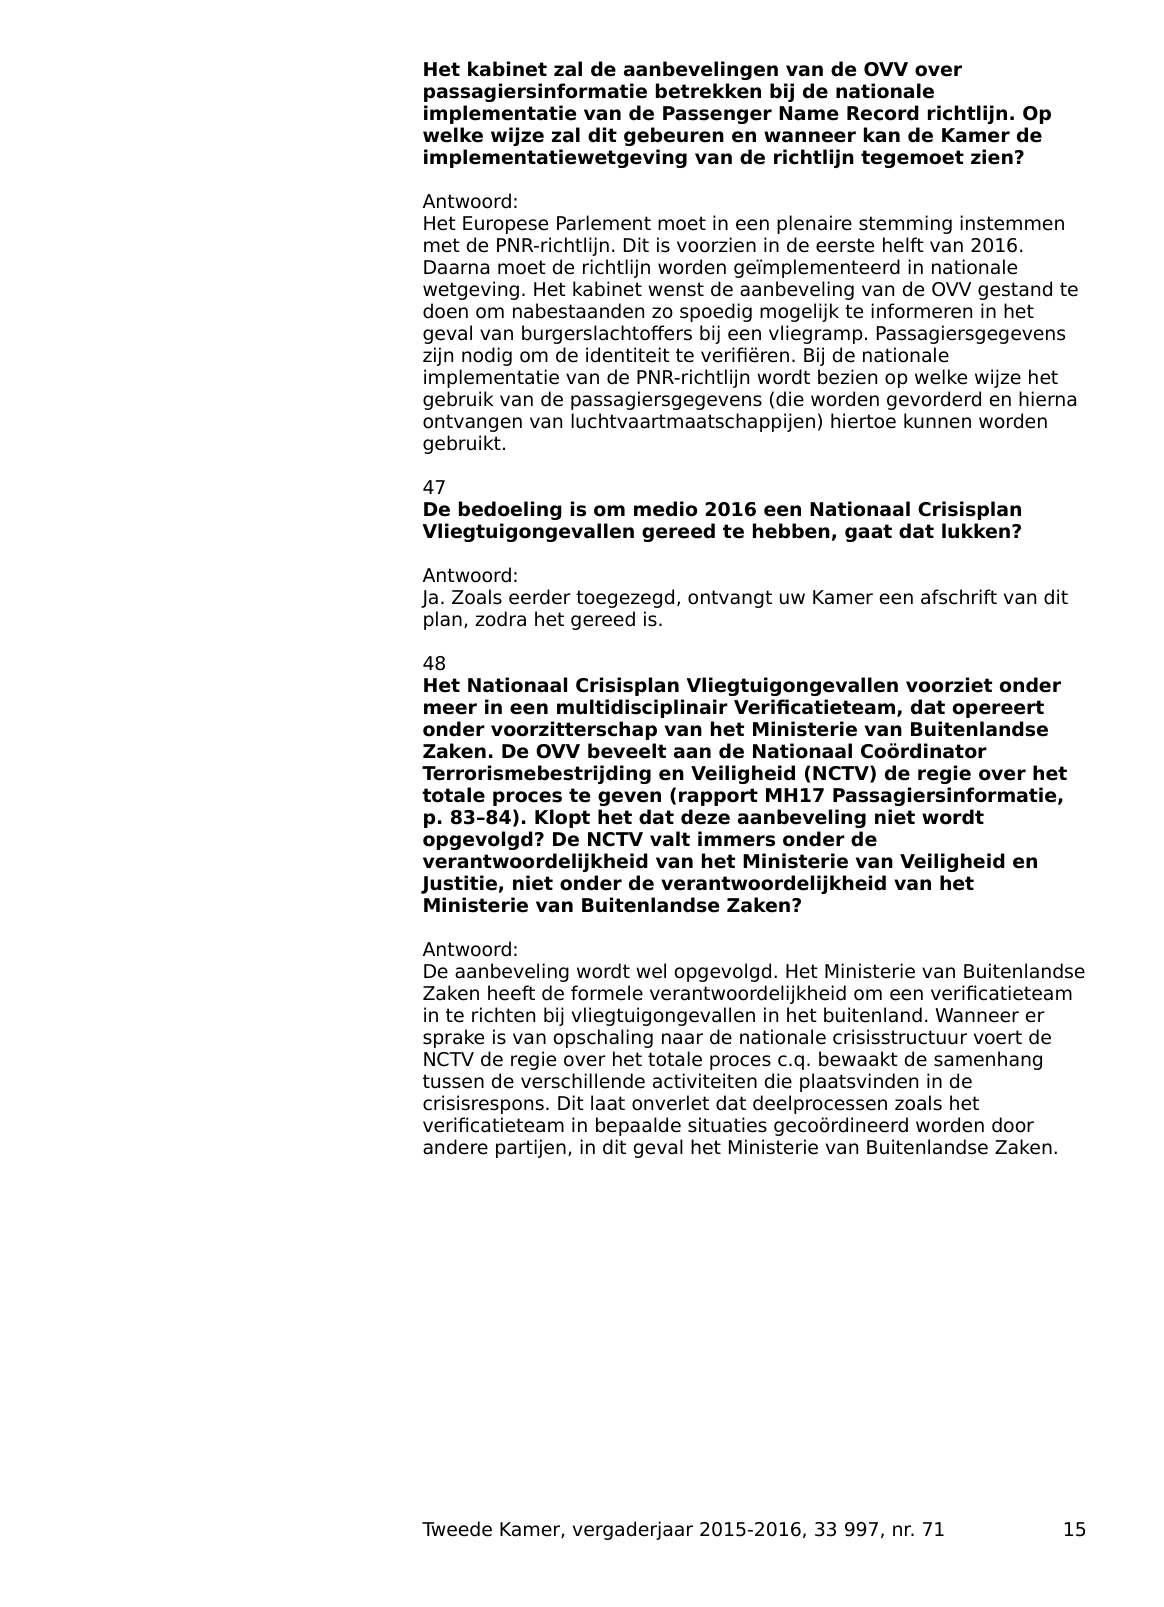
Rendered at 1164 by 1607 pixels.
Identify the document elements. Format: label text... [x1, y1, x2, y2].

text Het Nationaal Crisisplan Vliegtuigongevallen voorziet onder meer in een multidisciplinair Verificatieteam, dat opereert onder voorzitterschap van het Ministerie van Buitenlandse Zaken. De OVV beveelt aan de Nationaal Coördinator Terrorismebestrijding en Veiligheid (NCTV) de regie over het totale proces te geven (rapport MH17 Passagiersinformatie, p. 83–84). Klopt het dat deze aanbeveling niet wordt opgevolgd? De NCTV valt immers onder de verantwoordelijkheid van het Ministerie van Veiligheid en Justitie, niet onder de verantwoordelijkheid van het Ministerie van Buitenlandse Zaken? [422, 675, 1087, 917]
text Antwoord: [422, 939, 1087, 961]
text De aanbeveling wordt wel opgevolgd. Het Ministerie van Buitenlandse Zaken heeft de formele verantwoordelijkheid om een verificatieteam in te richten bij vliegtuigongevallen in het buitenland. Wanneer er sprake is van opschaling naar de nationale crisisstructuur voert de NCTV de regie over het totale proces c.q. bewaakt de samenhang tussen de verschillende activiteiten die plaatsvinden in de crisisrespons. Dit laat onverlet dat deelprocessen zoals het verificatieteam in bepaalde situaties gecoördineerd worden door andere partijen, in dit geval het Ministerie van Buitenlandse Zaken. [422, 961, 1087, 1159]
text Het Europese Parlement moet in een plenaire stemming instemmen met de PNR-richtlijn. Dit is voorzien in de eerste helft van 2016. Daarna moet de richtlijn worden geïmplementeerd in nationale wetgeving. Het kabinet wenst de aanbeveling van de OVV gestand te doen om nabestaanden zo spoedig mogelijk te informeren in het geval van burgerslachtoffers bij een vliegramp. Passagiersgegevens zijn nodig om de identiteit te verifiëren. Bij de nationale implementatie van de PNR-richtlijn wordt bezien op welke wijze het gebruik van de passagiersgegevens (die worden gevorderd en hierna ontvangen van luchtvaartmaatschappijen) hiertoe kunnen worden gebruikt. [422, 213, 1087, 455]
text Antwoord: [422, 191, 1087, 213]
text Antwoord: [422, 565, 1087, 587]
text Ja. Zoals eerder toegezegd, ontvangt uw Kamer een afschrift van dit plan, zodra het gereed is. [422, 587, 1087, 631]
text 48 [422, 653, 1087, 675]
text Het kabinet zal de aanbevelingen van de OVV over passagiersinformatie betrekken bij de nationale implementatie van de Passenger Name Record richtlijn. Op welke wijze zal dit gebeuren en wanneer kan de Kamer de implementatiewetgeving van de richtlijn tegemoet zien? [422, 59, 1087, 169]
text De bedoeling is om medio 2016 een Nationaal Crisisplan Vliegtuigongevallen gereed te hebben, gaat dat lukken? [422, 499, 1087, 543]
text 47 [422, 477, 1087, 499]
